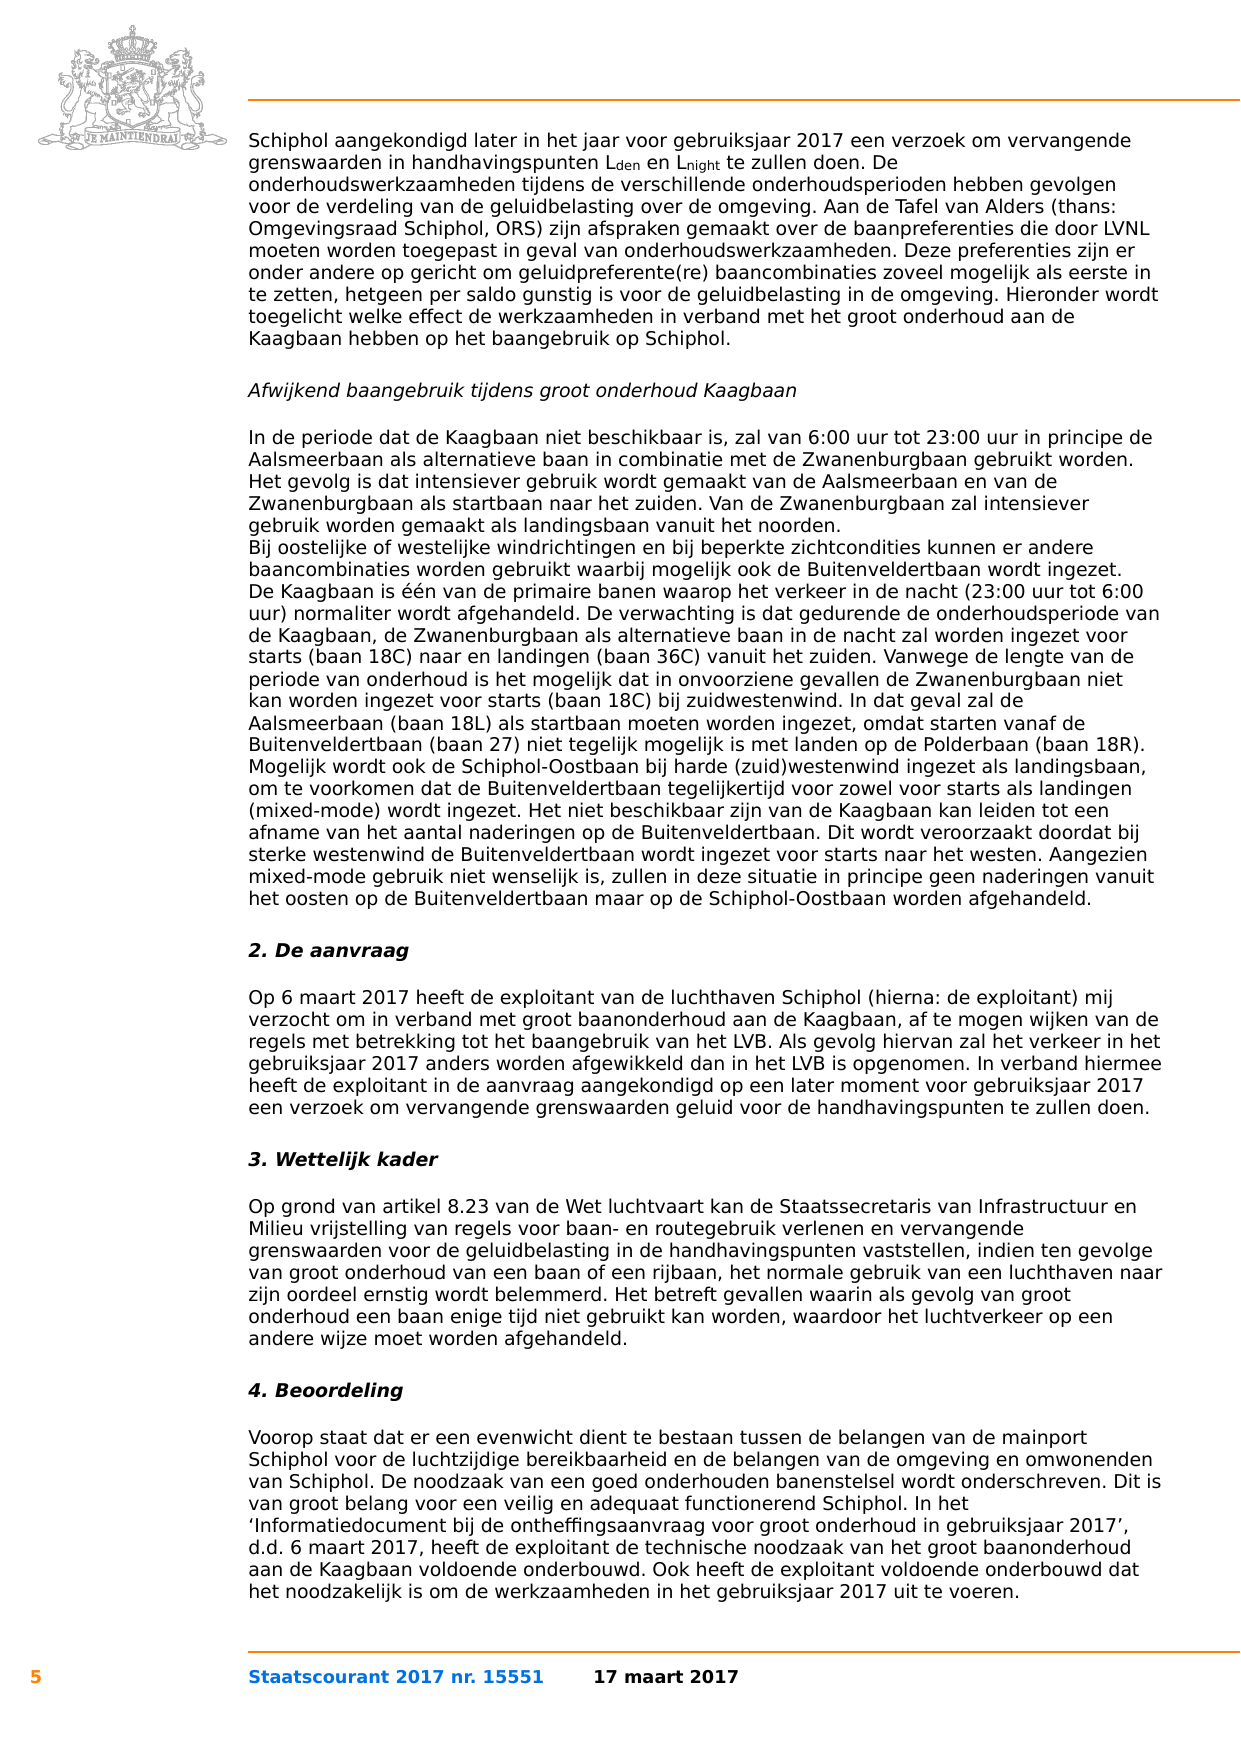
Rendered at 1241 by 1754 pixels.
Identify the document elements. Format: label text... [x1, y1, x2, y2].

text Op 6 maart 2017 heeft de exploitant van de luchthaven Schiphol (hierna: de exploitant) mij verzocht om in verband met groot baanonderhoud aan de Kaagbaan, af te mogen wijken van de regels met betrekking tot het baangebruik van het LVB. Als gevolg hiervan zal het verkeer in het gebruiksjaar 2017 anders worden afgewikkeld dan in het LVB is opgenomen. In verband hiermee heeft de exploitant in de aanvraag aangekondigd op een later moment voor gebruiksjaar 2017 een verzoek om vervangende grenswaarden geluid voor de handhavingspunten te zullen doen. [248, 987, 1163, 1119]
text Bij oostelijke of westelijke windrichtingen en bij beperkte zichtcondities kunnen er andere baancombinaties worden gebruikt waarbij mogelijk ook de Buitenveldertbaan wordt ingezet. [248, 537, 1163, 581]
subtitle Afwijkend baangebruik tijdens groot onderhoud Kaagbaan [248, 380, 1163, 402]
subtitle 4. Beoordeling [248, 1380, 1163, 1402]
text Voorop staat dat er een evenwicht dient te bestaan tussen de belangen van de mainport Schiphol voor de luchtzijdige bereikbaarheid en de belangen van de omgeving en omwonenden van Schiphol. De noodzaak van een goed onderhouden banenstelsel wordt onderschreven. Dit is van groot belang voor een veilig en adequaat functionerend Schiphol. In het ‘Informatiedocument bij de ontheffingsaanvraag voor groot onderhoud in gebruiksjaar 2017’, d.d. 6 maart 2017, heeft de exploitant de technische noodzaak van het groot baanonderhoud aan de Kaagbaan voldoende onderbouwd. Ook heeft de exploitant voldoende onderbouwd dat het noodzakelijk is om de werkzaamheden in het gebruiksjaar 2017 uit te voeren. [248, 1427, 1163, 1603]
text Op grond van artikel 8.23 van de Wet luchtvaart kan de Staatssecretaris van Infrastructuur en Milieu vrijstelling van regels voor baan- en routegebruik verlenen en vervangende grenswaarden voor de geluidbelasting in de handhavingspunten vaststellen, indien ten gevolge van groot onderhoud van een baan of een rijbaan, het normale gebruik van een luchthaven naar zijn oordeel ernstig wordt belemmerd. Het betreft gevallen waarin als gevolg van groot onderhoud een baan enige tijd niet gebruikt kan worden, waardoor het luchtverkeer op een andere wijze moet worden afgehandeld. [248, 1196, 1163, 1350]
text In de periode dat de Kaagbaan niet beschikbaar is, zal van 6:00 uur tot 23:00 uur in principe de Aalsmeerbaan als alternatieve baan in combinatie met de Zwanenburgbaan gebruikt worden. Het gevolg is dat intensiever gebruik wordt gemaakt van de Aalsmeerbaan en van de Zwanenburgbaan als startbaan naar het zuiden. Van de Zwanenburgbaan zal intensiever gebruik worden gemaakt als landingsbaan vanuit het noorden. [248, 427, 1163, 537]
text Schiphol aangekondigd later in het jaar voor gebruiksjaar 2017 een verzoek om vervangende grenswaarden in handhavingspunten Lden en Lnight te zullen doen. De onderhoudswerkzaamheden tijdens de verschillende onderhoudsperioden hebben gevolgen voor de verdeling van de geluidbelasting over de omgeving. Aan de Tafel van Alders (thans: Omgevingsraad Schiphol, ORS) zijn afspraken gemaakt over de baanpreferenties die door LVNL moeten worden toegepast in geval van onderhoudswerkzaamheden. Deze preferenties zijn er onder andere op gericht om geluidpreferente(re) baancombinaties zoveel mogelijk als eerste in te zetten, hetgeen per saldo gunstig is voor de geluidbelasting in de omgeving. Hieronder wordt toegelicht welke effect de werkzaamheden in verband met het groot onderhoud aan de Kaagbaan hebben op het baangebruik op Schiphol. [248, 130, 1163, 350]
subtitle 2. De aanvraag [248, 940, 1163, 962]
subtitle 3. Wettelijk kader [248, 1149, 1163, 1171]
text De Kaagbaan is één van de primaire banen waarop het verkeer in de nacht (23:00 uur tot 6:00 uur) normaliter wordt afgehandeld. De verwachting is dat gedurende de onderhoudsperiode van de Kaagbaan, de Zwanenburgbaan als alternatieve baan in de nacht zal worden ingezet voor starts (baan 18C) naar en landingen (baan 36C) vanuit het zuiden. Vanwege de lengte van de periode van onderhoud is het mogelijk dat in onvoorziene gevallen de Zwanenburgbaan niet kan worden ingezet voor starts (baan 18C) bij zuidwestenwind. In dat geval zal de Aalsmeerbaan (baan 18L) als startbaan moeten worden ingezet, omdat starten vanaf de Buitenveldertbaan (baan 27) niet tegelijk mogelijk is met landen op de Polderbaan (baan 18R). Mogelijk wordt ook de Schiphol-Oostbaan bij harde (zuid)westenwind ingezet als landingsbaan, om te voorkomen dat de Buitenveldertbaan tegelijkertijd voor zowel voor starts als landingen (mixed-mode) wordt ingezet. Het niet beschikbaar zijn van de Kaagbaan kan leiden tot een afname van het aantal naderingen op de Buitenveldertbaan. Dit wordt veroorzaakt doordat bij sterke westenwind de Buitenveldertbaan wordt ingezet voor starts naar het westen. Aangezien mixed-mode gebruik niet wenselijk is, zullen in deze situatie in principe geen naderingen vanuit het oosten op de Buitenveldertbaan maar op de Schiphol-Oostbaan worden afgehandeld. [248, 581, 1163, 910]
picture [38, 25, 227, 150]
